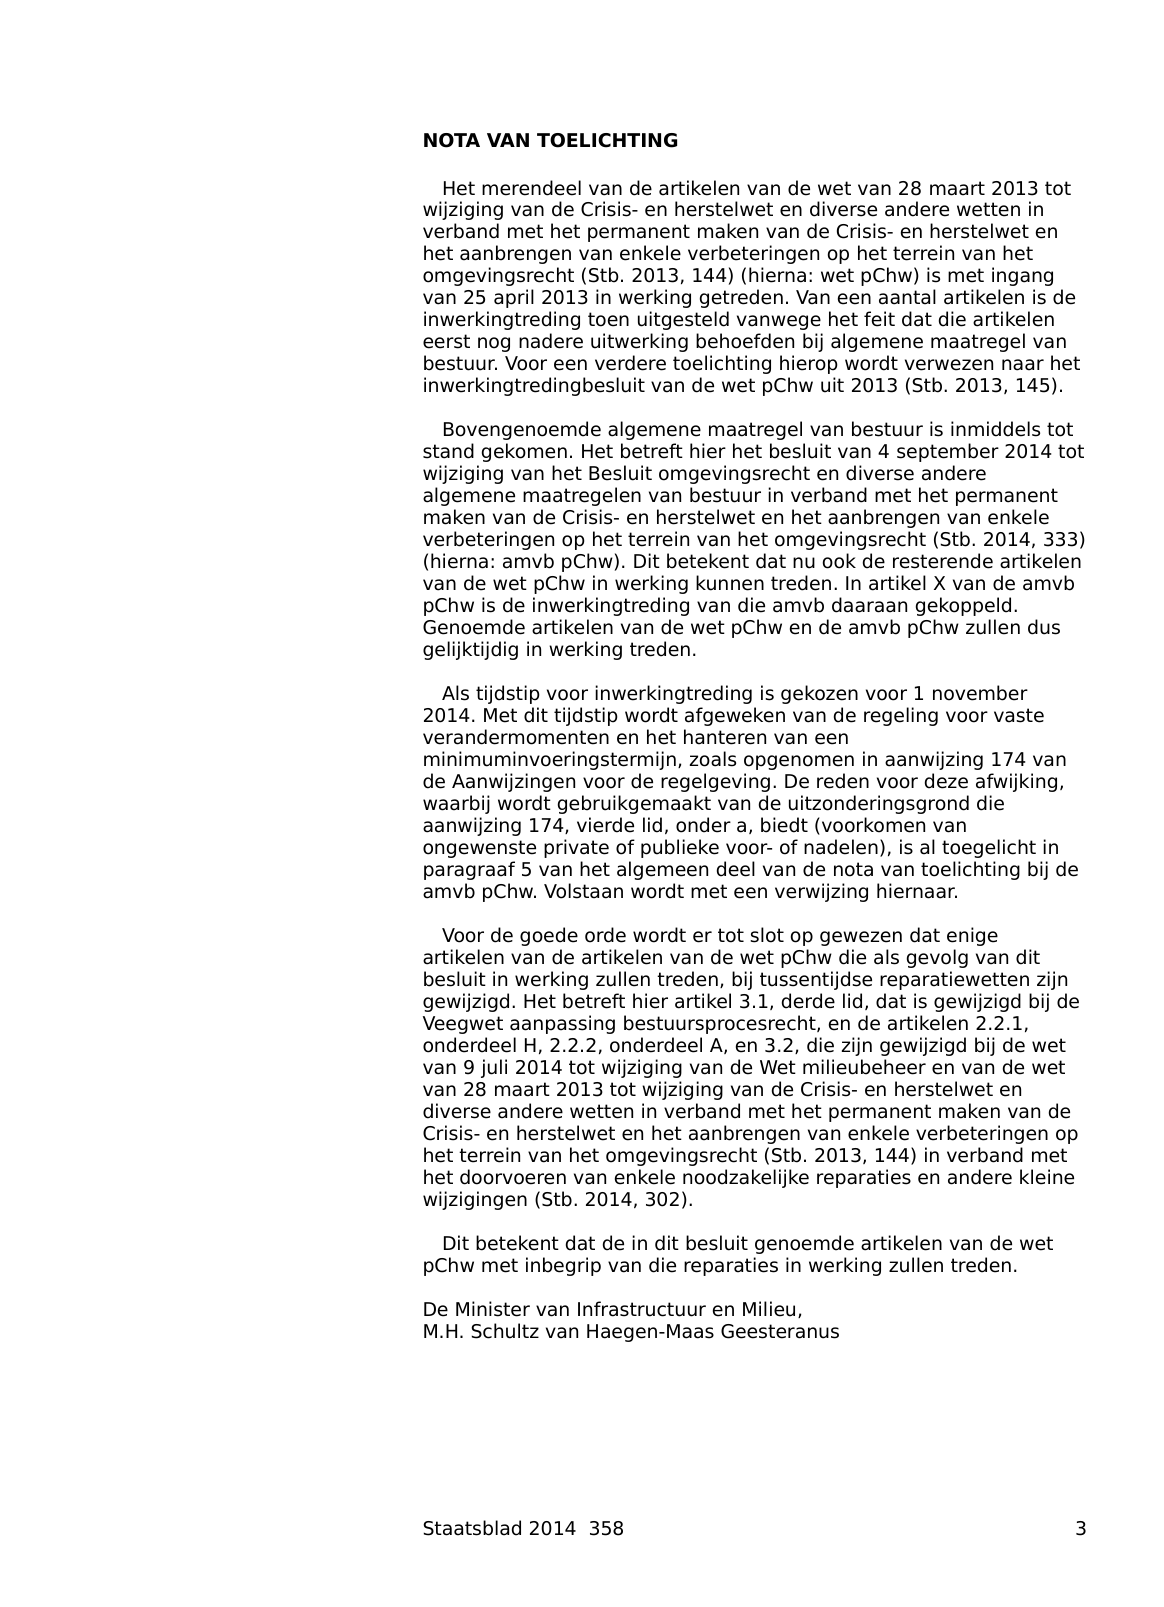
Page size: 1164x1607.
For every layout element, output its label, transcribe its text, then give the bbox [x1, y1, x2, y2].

text Bovengenoemde algemene maatregel van bestuur is inmiddels tot stand gekomen. Het betreft hier het besluit van 4 september 2014 tot wijziging van het Besluit omgevingsrecht en diverse andere algemene maatregelen van bestuur in verband met het permanent maken van de Crisis- en herstelwet en het aanbrengen van enkele verbeteringen op het terrein van het omgevingsrecht (Stb. 2014, 333) (hierna: amvb pChw). Dit betekent dat nu ook de resterende artikelen van de wet pChw in werking kunnen treden. In artikel X van de amvb pChw is de inwerkingtreding van die amvb daaraan gekoppeld. Genoemde artikelen van de wet pChw en de amvb pChw zullen dus gelijktijdig in werking treden. [422, 419, 1087, 661]
text Dit betekent dat de in dit besluit genoemde artikelen van de wet pChw met inbegrip van die reparaties in werking zullen treden. [422, 1233, 1087, 1277]
text Het merendeel van de artikelen van de wet van 28 maart 2013 tot wijziging van de Crisis- en herstelwet en diverse andere wetten in verband met het permanent maken van de Crisis- en herstelwet en het aanbrengen van enkele verbeteringen op het terrein van het omgevingsrecht (Stb. 2013, 144) (hierna: wet pChw) is met ingang van 25 april 2013 in werking getreden. Van een aantal artikelen is de inwerkingtreding toen uitgesteld vanwege het feit dat die artikelen eerst nog nadere uitwerking behoefden bij algemene maatregel van bestuur. Voor een verdere toelichting hierop wordt verwezen naar het inwerkingtredingbesluit van de wet pChw uit 2013 (Stb. 2013, 145). [422, 177, 1087, 397]
text Als tijdstip voor inwerkingtreding is gekozen voor 1 november 2014. Met dit tijdstip wordt afgeweken van de regeling voor vaste verandermomenten en het hanteren van een minimuminvoeringstermijn, zoals opgenomen in aanwijzing 174 van de Aanwijzingen voor de regelgeving. De reden voor deze afwijking, waarbij wordt gebruikgemaakt van de uitzonderingsgrond die aanwijzing 174, vierde lid, onder a, biedt (voorkomen van ongewenste private of publieke voor- of nadelen), is al toegelicht in paragraaf 5 van het algemeen deel van de nota van toelichting bij de amvb pChw. Volstaan wordt met een verwijzing hiernaar. [422, 683, 1087, 903]
text De Minister van Infrastructuur en Milieu, M.H. Schultz van Haegen-Maas Geesteranus [422, 1299, 1087, 1343]
text Voor de goede orde wordt er tot slot op gewezen dat enige artikelen van de artikelen van de wet pChw die als gevolg van dit besluit in werking zullen treden, bij tussentijdse reparatiewetten zijn gewijzigd. Het betreft hier artikel 3.1, derde lid, dat is gewijzigd bij de Veegwet aanpassing bestuursprocesrecht, en de artikelen 2.2.1, onderdeel H, 2.2.2, onderdeel A, en 3.2, die zijn gewijzigd bij de wet van 9 juli 2014 tot wijziging van de Wet milieubeheer en van de wet van 28 maart 2013 tot wijziging van de Crisis- en herstelwet en diverse andere wetten in verband met het permanent maken van de Crisis- en herstelwet en het aanbrengen van enkele verbeteringen op het terrein van het omgevingsrecht (Stb. 2013, 144) in verband met het doorvoeren van enkele noodzakelijke reparaties en andere kleine wijzigingen (Stb. 2014, 302). [422, 925, 1087, 1211]
subtitle NOTA VAN TOELICHTING [422, 130, 1087, 152]
